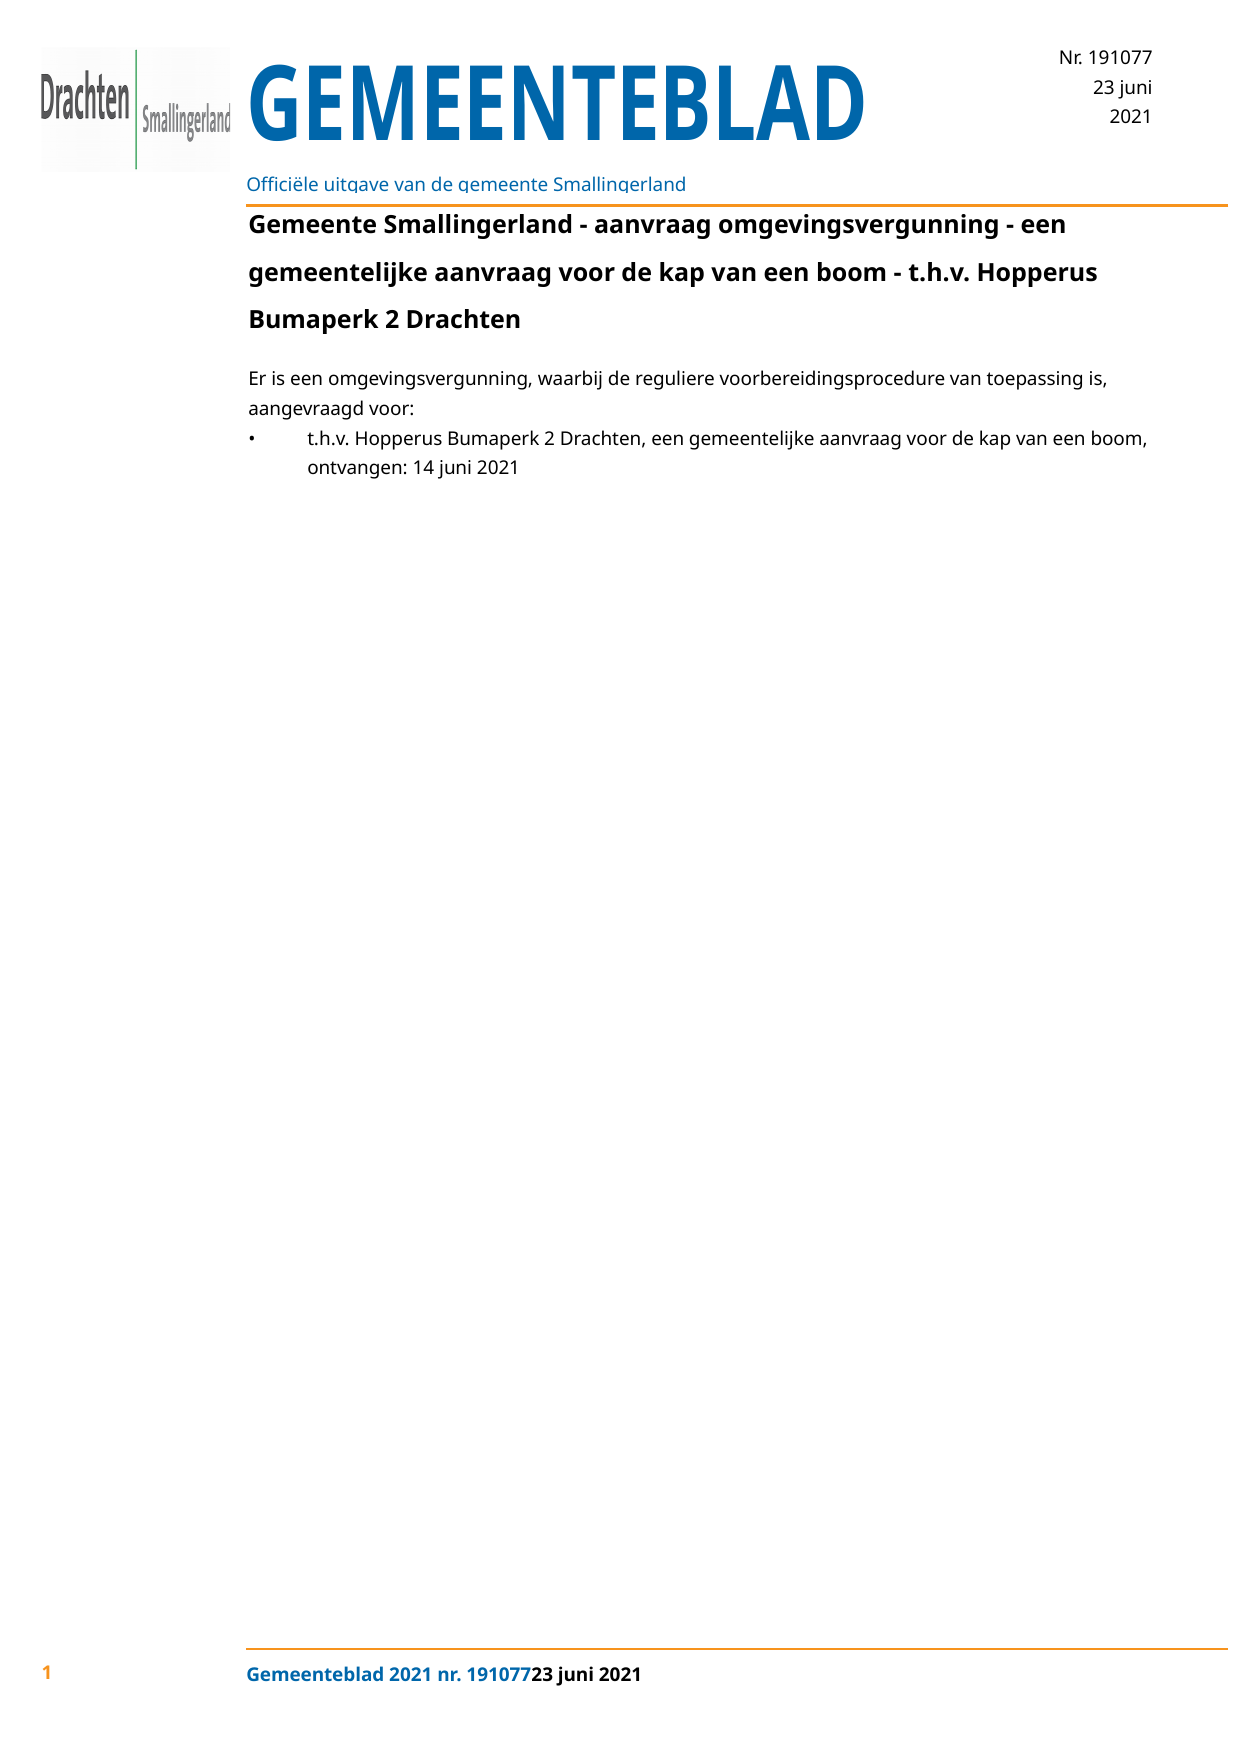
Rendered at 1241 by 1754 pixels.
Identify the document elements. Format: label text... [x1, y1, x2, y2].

text Gemeente Smallingerland - aanvraag omgevingsvergunning - een gemeentelijke aanvraag voor de kap van een boom - t.h.v. Hopperus Bumaperk 2 Drachten [248, 207, 1152, 336]
picture [41, 47, 231, 172]
list t.h.v. Hopperus Bumaperk 2 Drachten, een gemeentelijke aanvraag voor de kap van een boom, ontvangen: 14 juni 2021 [248, 425, 1152, 480]
text Er is een omgevingsvergunning, waarbij de reguliere voorbereidingsprocedure van toepassing is, aangevraagd voor: [248, 366, 1152, 421]
